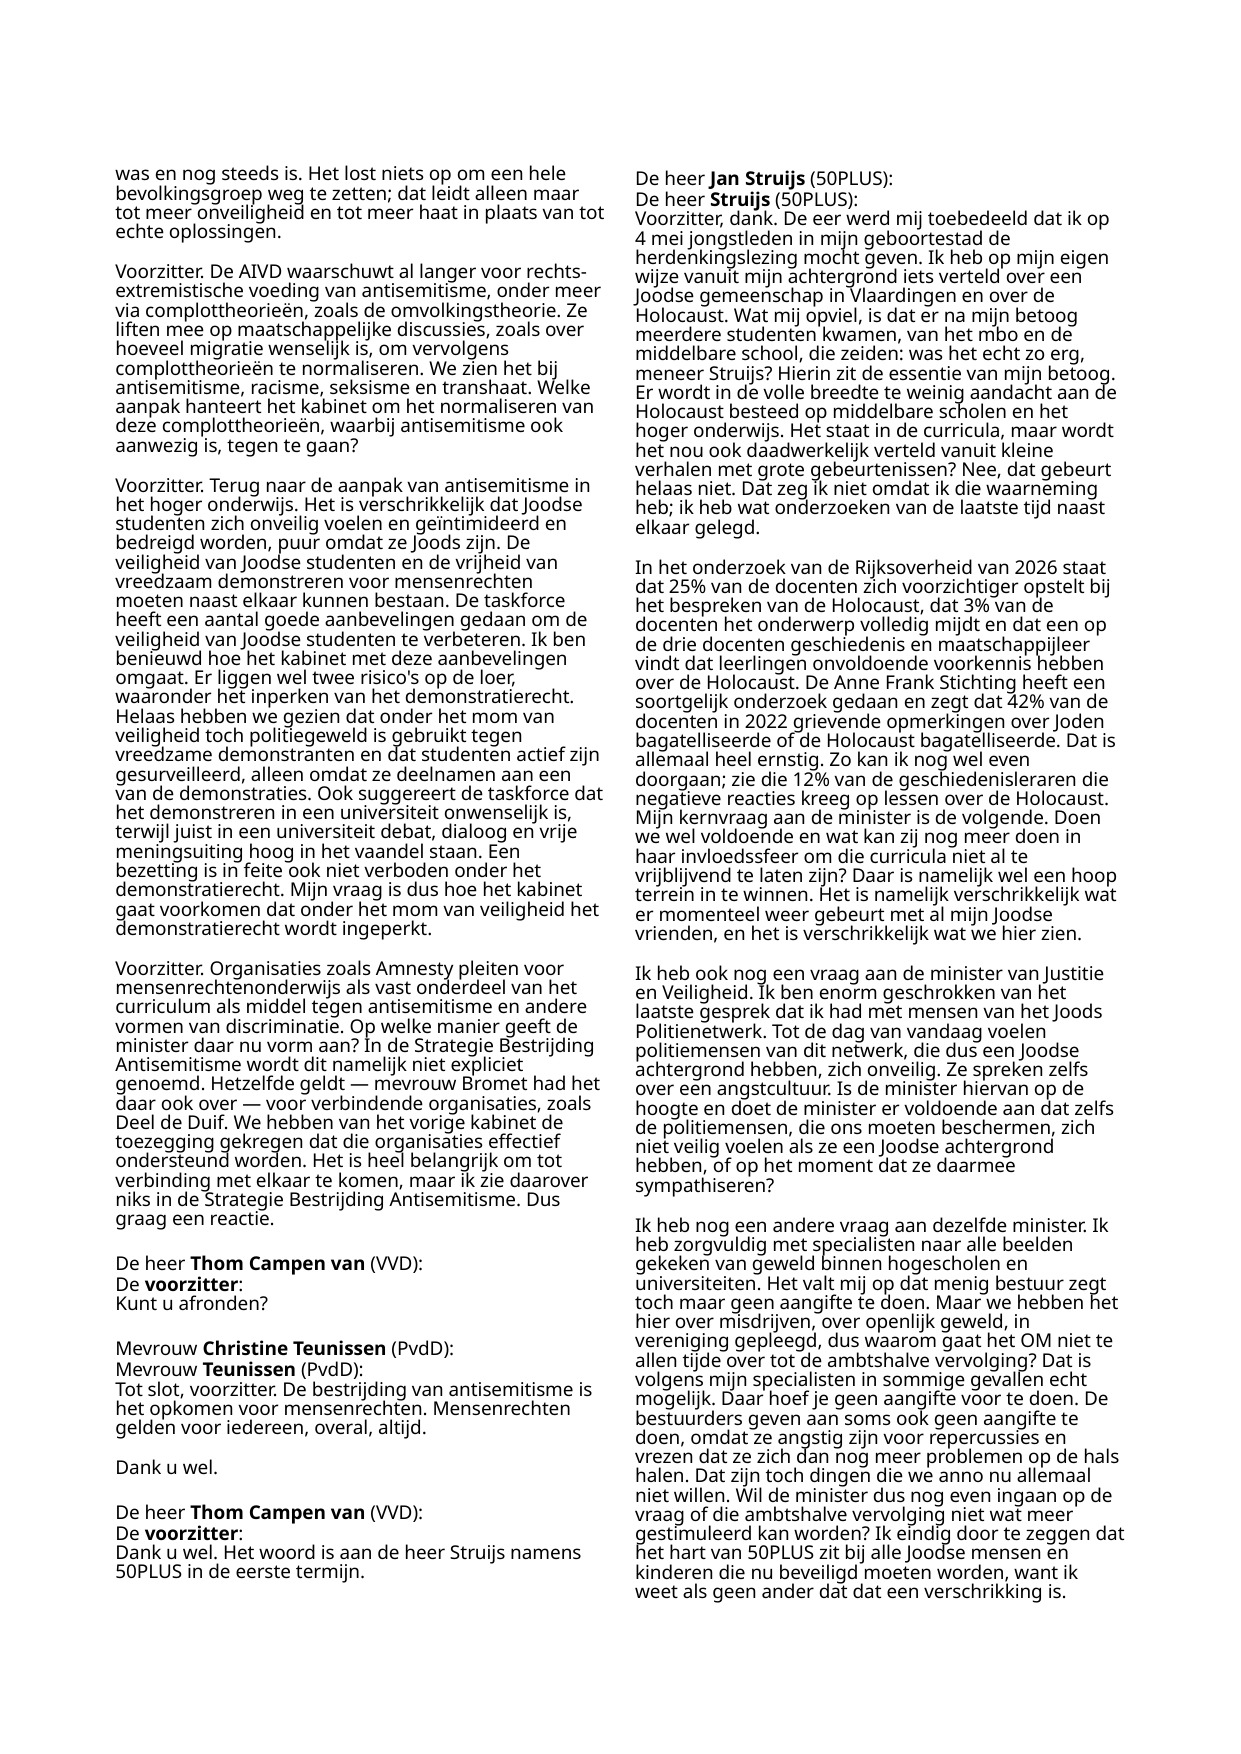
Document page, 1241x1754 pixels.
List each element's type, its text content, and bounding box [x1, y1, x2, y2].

text De heer Struijs (50PLUS): [635, 191, 1125, 210]
text Dank u wel. Het woord is aan de heer Struijs namens 50PLUS in de eerste termijn. [115, 1544, 605, 1583]
text Mevrouw Christine Teunissen (PvdD): [115, 1336, 605, 1361]
text De heer Jan Struijs (50PLUS): [635, 165, 1125, 191]
text Mevrouw Teunissen (PvdD): [115, 1361, 605, 1381]
text was en nog steeds is. Het lost niets op om een hele bevolkingsgroep weg te zetten; dat leidt alleen maar tot meer onveiligheid en tot meer haat in plaats van tot echte oplossingen. [115, 165, 605, 242]
text De heer Thom Campen van (VVD): [115, 1499, 605, 1525]
text Tot slot, voorzitter. De bestrijding van antisemitisme is het opkomen voor mensenrechten. Mensenrechten gelden voor iedereen, overal, altijd. [115, 1381, 605, 1438]
text Voorzitter. Organisaties zoals Amnesty pleiten voor mensenrechtenonderwijs als vast onderdeel van het curriculum als middel tegen antisemitisme en andere vormen van discriminatie. Op welke manier geeft de minister daar nu vorm aan? In de Strategie Bestrijding Antisemitisme wordt dit namelijk niet expliciet genoemd. Hetzelfde geldt — mevrouw Bromet had het daar ook over — voor verbindende organisaties, zoals Deel de Duif. We hebben van het vorige kabinet de toezegging gekregen dat die organisaties effectief ondersteund worden. Het is heel belangrijk om tot verbinding met elkaar te komen, maar ik zie daarover niks in de Strategie Bestrijding Antisemitisme. Dus graag een reactie. [115, 960, 605, 1229]
text Ik heb ook nog een vraag aan de minister van Justitie en Veiligheid. Ik ben enorm geschrokken van het laatste gesprek dat ik had met mensen van het Joods Politienetwerk. Tot de dag van vandaag voelen politiemensen van dit netwerk, die dus een Joodse achtergrond hebben, zich onveilig. Ze spreken zelfs over een angstcultuur. Is de minister hiervan op de hoogte en doet de minister er voldoende aan dat zelfs de politiemensen, die ons moeten beschermen, zich niet veilig voelen als ze een Joodse achtergrond hebben, of op het moment dat ze daarmee sympathiseren? [635, 965, 1125, 1196]
text Dank u wel. [115, 1459, 605, 1478]
text De voorzitter: [115, 1276, 605, 1295]
text Voorzitter, dank. De eer werd mij toebedeeld dat ik op 4 mei jongstleden in mijn geboortestad de herdenkingslezing mocht geven. Ik heb op mijn eigen wijze vanuit mijn achtergrond iets verteld over een Joodse gemeenschap in Vlaardingen en over de Holocaust. Wat mij opviel, is dat er na mijn betoog meerdere studenten kwamen, van het mbo en de middelbare school, die zeiden: was het echt zo erg, meneer Struijs? Hierin zit de essentie van mijn betoog. Er wordt in de volle breedte te weinig aandacht aan de Holocaust besteed op middelbare scholen en het hoger onderwijs. Het staat in de curricula, maar wordt het nou ook daadwerkelijk verteld vanuit kleine verhalen met grote gebeurtenissen? Nee, dat gebeurt helaas niet. Dat zeg ik niet omdat ik die waarneming heb; ik heb wat onderzoeken van de laatste tijd naast elkaar gelegd. [635, 210, 1125, 538]
text De heer Thom Campen van (VVD): [115, 1250, 605, 1276]
text De voorzitter: [115, 1525, 605, 1544]
text Ik heb nog een andere vraag aan dezelfde minister. Ik heb zorgvuldig met specialisten naar alle beelden gekeken van geweld binnen hogescholen en universiteiten. Het valt mij op dat menig bestuur zegt toch maar geen aangifte te doen. Maar we hebben het hier over misdrijven, over openlijk geweld, in vereniging gepleegd, dus waarom gaat het OM niet te allen tijde over tot de ambtshalve vervolging? Dat is volgens mijn specialisten in sommige gevallen echt mogelijk. Daar hoef je geen aangifte voor te doen. De bestuurders geven aan soms ook geen aangifte te doen, omdat ze angstig zijn voor repercussies en vrezen dat ze zich dan nog meer problemen op de hals halen. Dat zijn toch dingen die we anno nu allemaal niet willen. Wil de minister dus nog even ingaan op de vraag of die ambtshalve vervolging niet wat meer gestimuleerd kan worden? Ik eindig door te zeggen dat het hart van 50PLUS zit bij alle Joodse mensen en kinderen die nu beveiligd moeten worden, want ik weet als geen ander dat dat een verschrikking is. [635, 1217, 1125, 1602]
text Voorzitter. De AIVD waarschuwt al langer voor rechts-extremistische voeding van antisemitisme, onder meer via complottheorieën, zoals de omvolkingstheorie. Ze liften mee op maatschappelijke discussies, zoals over hoeveel migratie wenselijk is, om vervolgens complottheorieën te normaliseren. We zien het bij antisemitisme, racisme, seksisme en transhaat. Welke aanpak hanteert het kabinet om het normaliseren van deze complottheorieën, waarbij antisemitisme ook aanwezig is, tegen te gaan? [115, 263, 605, 456]
text In het onderzoek van de Rijksoverheid van 2026 staat dat 25% van de docenten zich voorzichtiger opstelt bij het bespreken van de Holocaust, dat 3% van de docenten het onderwerp volledig mijdt en dat een op de drie docenten geschiedenis en maatschappijleer vindt dat leerlingen onvoldoende voorkennis hebben over de Holocaust. De Anne Frank Stichting heeft een soortgelijk onderzoek gedaan en zegt dat 42% van de docenten in 2022 grievende opmerkingen over Joden bagatelliseerde of de Holocaust bagatelliseerde. Dat is allemaal heel ernstig. Zo kan ik nog wel even doorgaan; zie die 12% van de geschiedenisleraren die negatieve reacties kreeg op lessen over de Holocaust. Mijn kernvraag aan de minister is de volgende. Doen we wel voldoende en wat kan zij nog meer doen in haar invloedssfeer om die curricula niet al te vrijblijvend te laten zijn? Daar is namelijk wel een hoop terrein in te winnen. Het is namelijk verschrikkelijk wat er momenteel weer gebeurt met al mijn Joodse vrienden, en het is verschrikkelijk wat we hier zien. [635, 559, 1125, 944]
text Voorzitter. Terug naar de aanpak van antisemitisme in het hoger onderwijs. Het is verschrikkelijk dat Joodse studenten zich onveilig voelen en geïntimideerd en bedreigd worden, puur omdat ze Joods zijn. De veiligheid van Joodse studenten en de vrijheid van vreedzaam demonstreren voor mensenrechten moeten naast elkaar kunnen bestaan. De taskforce heeft een aantal goede aanbevelingen gedaan om de veiligheid van Joodse studenten te verbeteren. Ik ben benieuwd hoe het kabinet met deze aanbevelingen omgaat. Er liggen wel twee risico's op de loer, waaronder het inperken van het demonstratierecht. Helaas hebben we gezien dat onder het mom van veiligheid toch politiegeweld is gebruikt tegen vreedzame demonstranten en dat studenten actief zijn gesurveilleerd, alleen omdat ze deelnamen aan een van de demonstraties. Ook suggereert de taskforce dat het demonstreren in een universiteit onwenselijk is, terwijl juist in een universiteit debat, dialoog en vrije meningsuiting hoog in het vaandel staan. Een bezetting is in feite ook niet verboden onder het demonstratierecht. Mijn vraag is dus hoe het kabinet gaat voorkomen dat onder het mom van veiligheid het demonstratierecht wordt ingeperkt. [115, 477, 605, 939]
text Kunt u afronden? [115, 1295, 605, 1315]
